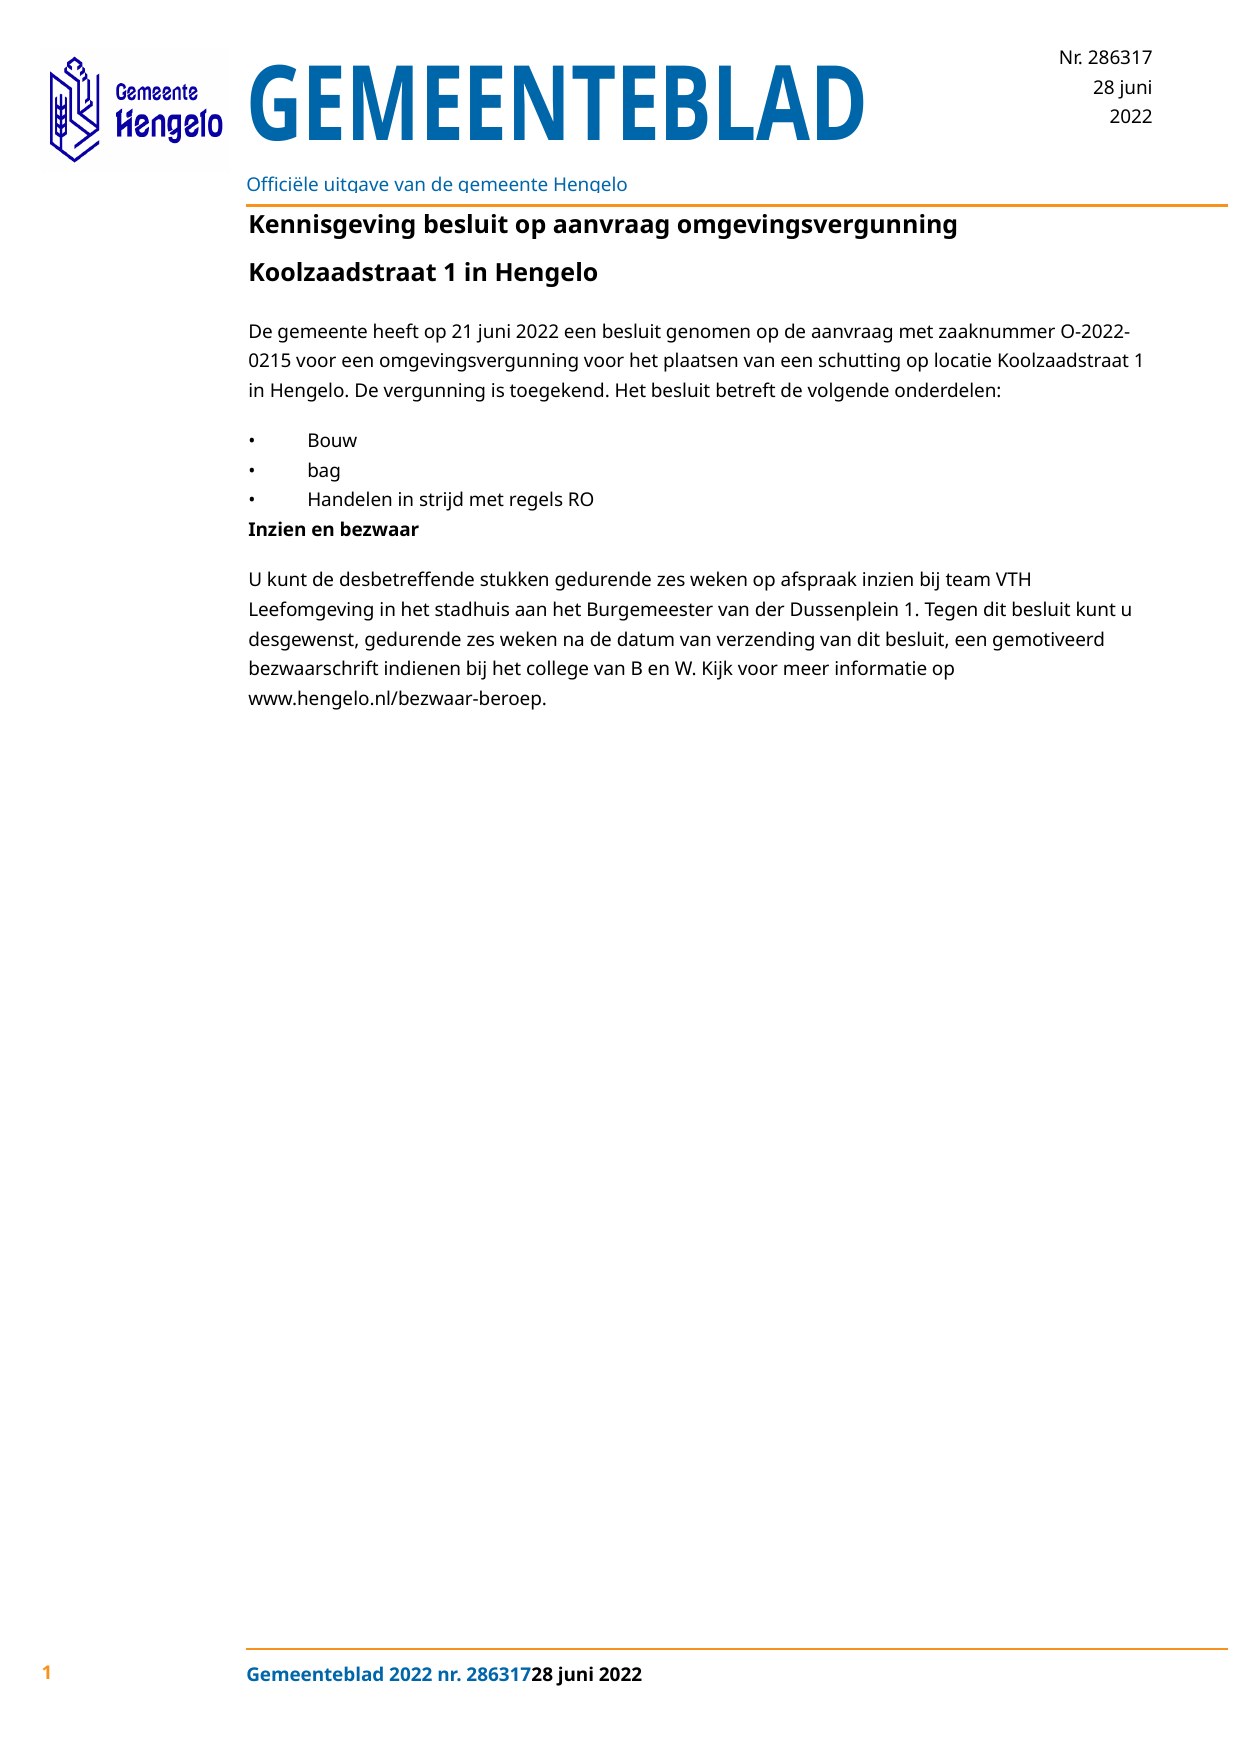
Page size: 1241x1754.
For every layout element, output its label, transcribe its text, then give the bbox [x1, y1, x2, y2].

picture [41, 47, 231, 172]
list bag [248, 457, 1152, 483]
text Kennisgeving besluit op aanvraag omgevingsvergunning Koolzaadstraat 1 in Hengelo [248, 207, 1152, 288]
text Inzien en bezwaar [248, 516, 1152, 542]
list Bouw [248, 427, 1152, 453]
list Handelen in strijd met regels RO [248, 487, 1152, 512]
text U kunt de desbetreffende stukken gedurende zes weken op afspraak inzien bij team VTH Leefomgeving in het stadhuis aan het Burgemeester van der Dussenplein 1. Tegen dit besluit kunt u desgewenst, gedurende zes weken na de datum van verzending van dit besluit, een gemotiveerd bezwaarschrift indienen bij het college van B en W. Kijk voor meer informatie op www.hengelo.nl/bezwaar-beroep. [248, 567, 1152, 711]
text De gemeente heeft op 21 juni 2022 een besluit genomen op de aanvraag met zaaknummer O-2022-0215 voor een omgevingsvergunning voor het plaatsen van een schutting op locatie Koolzaadstraat 1 in Hengelo. De vergunning is toegekend. Het besluit betreft de volgende onderdelen: [248, 318, 1152, 403]
